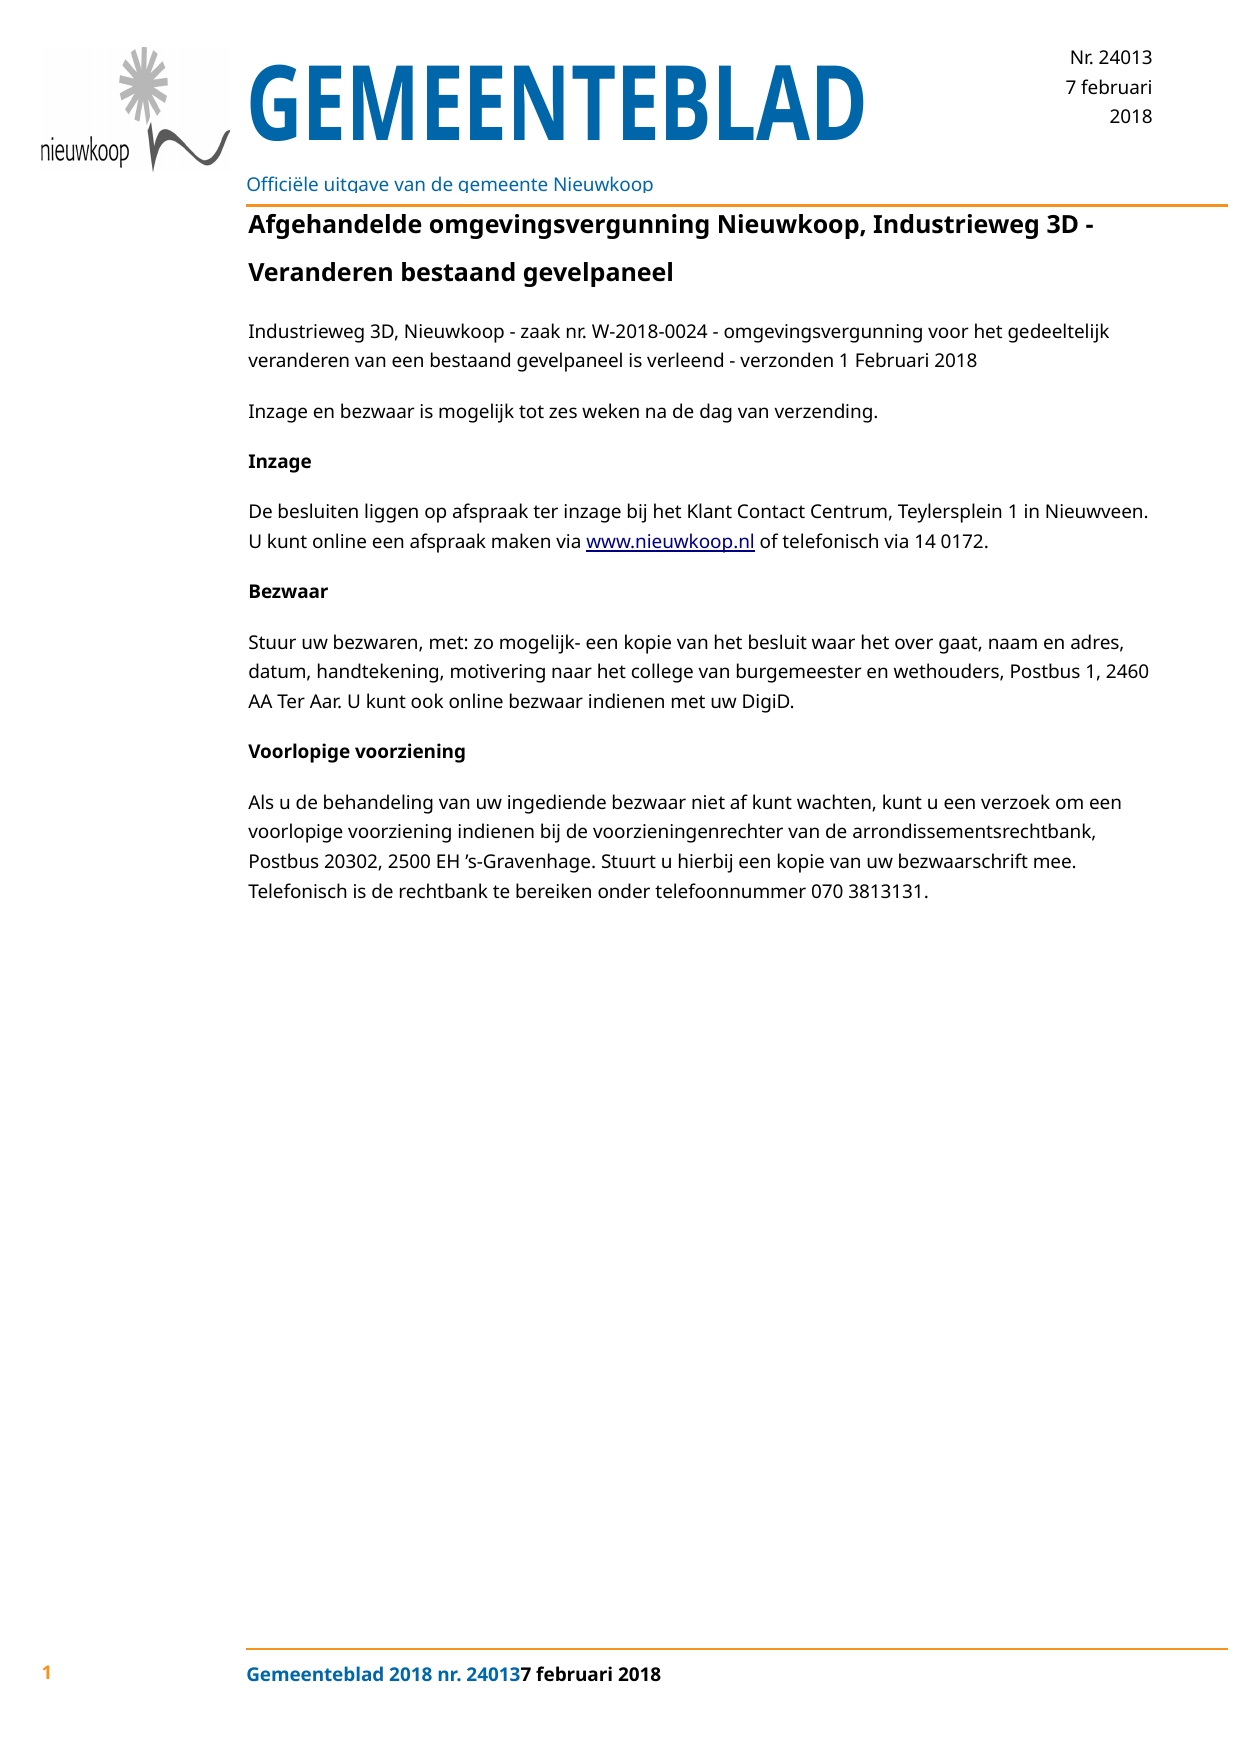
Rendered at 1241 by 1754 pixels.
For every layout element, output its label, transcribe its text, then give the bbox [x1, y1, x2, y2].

text Afgehandelde omgevingsvergunning Nieuwkoop, Industrieweg 3D - Veranderen bestaand gevelpaneel [248, 207, 1152, 288]
text De besluiten liggen op afspraak ter inzage bij het Klant Contact Centrum, Teylersplein 1 in Nieuwveen. U kunt online een afspraak maken via www.nieuwkoop.nl of telefonisch via 14 0172. [248, 499, 1152, 554]
picture [41, 47, 231, 172]
text Inzage [248, 448, 1152, 474]
text Industrieweg 3D, Nieuwkoop - zaak nr. W-2018-0024 - omgevingsvergunning voor het gedeeltelijk veranderen van een bestaand gevelpaneel is verleend - verzonden 1 Februari 2018 [248, 318, 1152, 373]
text Voorlopige voorziening [248, 739, 1152, 764]
text Stuur uw bezwaren, met: zo mogelijk- een kopie van het besluit waar het over gaat, naam en adres, datum, handtekening, motivering naar het college van burgemeester en wethouders, Postbus 1, 2460 AA Ter Aar. U kunt ook online bezwaar indienen met uw DigiD. [248, 629, 1152, 714]
text Als u de behandeling van uw ingediende bezwaar niet af kunt wachten, kunt u een verzoek om een voorlopige voorziening indienen bij de voorzieningenrechter van de arrondissementsrechtbank, Postbus 20302, 2500 EH ’s-Gravenhage. Stuurt u hierbij een kopie van uw bezwaarschrift mee. Telefonisch is de rechtbank te bereiken onder telefoonnummer 070 3813131. [248, 789, 1152, 904]
text Bezwaar [248, 579, 1152, 604]
text Inzage en bezwaar is mogelijk tot zes weken na de dag van verzending. [248, 398, 1152, 424]
